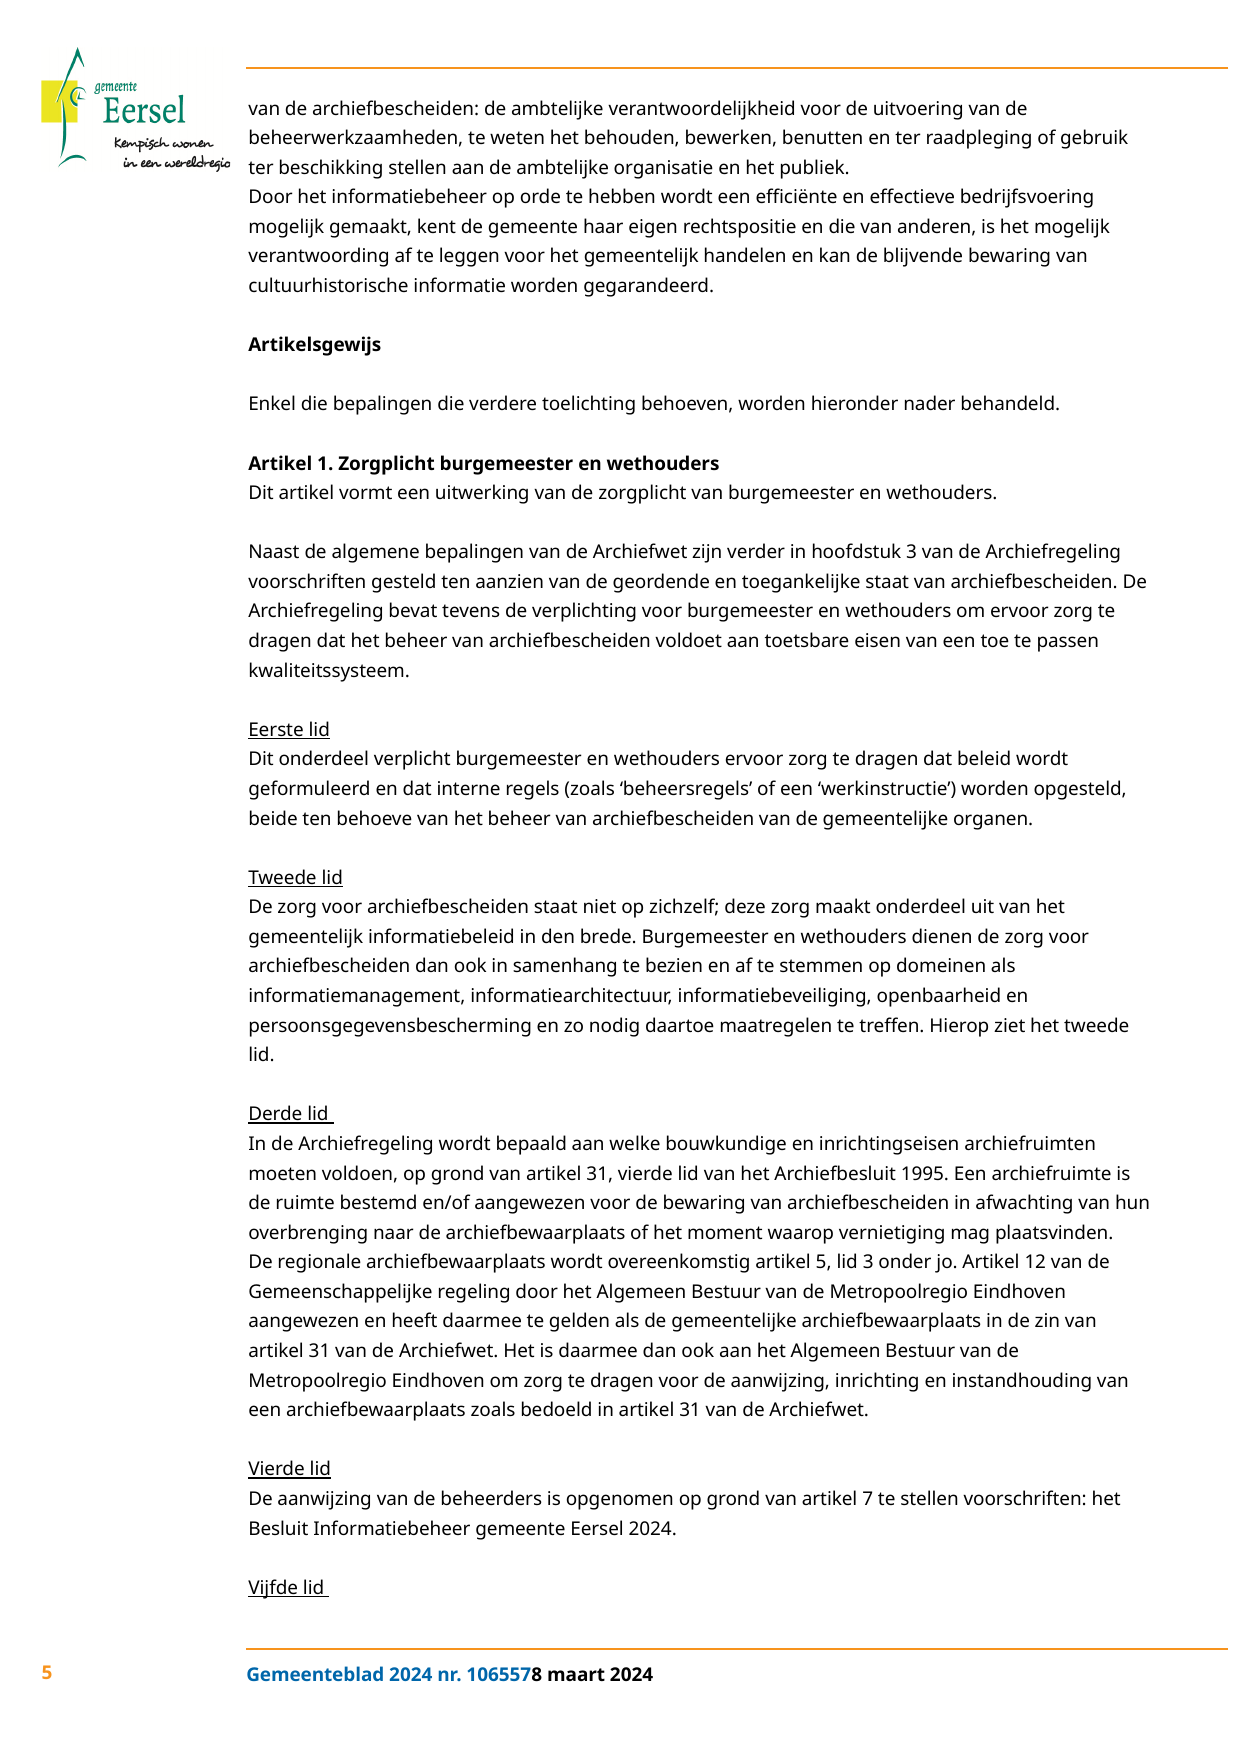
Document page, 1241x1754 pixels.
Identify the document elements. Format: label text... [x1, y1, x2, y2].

text Dit artikel vormt een uitwerking van de zorgplicht van burgemeester en wethouders. [248, 479, 1152, 505]
text Dit onderdeel verplicht burgemeester en wethouders ervoor zorg te dragen dat beleid wordt geformuleerd en dat interne regels (zoals ‘beheersregels’ of een ‘werkinstructie’) worden opgesteld, beide ten behoeve van het beheer van archiefbescheiden van de gemeentelijke organen. [248, 746, 1152, 831]
text De regionale archiefbewaarplaats wordt overeenkomstig artikel 5, lid 3 onder jo. Artikel 12 van de Gemeenschappelijke regeling door het Algemeen Bestuur van de Metropoolregio Eindhoven aangewezen en heeft daarmee te gelden als de gemeentelijke archiefbewaarplaats in de zin van artikel 31 van de Archiefwet. Het is daarmee dan ook aan het Algemeen Bestuur van de Metropoolregio Eindhoven om zorg te dragen voor de aanwijzing, inrichting en instandhouding van een archiefbewaarplaats zoals bedoeld in artikel 31 van de Archiefwet. [248, 1248, 1152, 1422]
text In de Archiefregeling wordt bepaald aan welke bouwkundige en inrichtingseisen archiefruimten moeten voldoen, op grond van artikel 31, vierde lid van het Archiefbesluit 1995. Een archiefruimte is de ruimte bestemd en/of aangewezen voor de bewaring van archiefbescheiden in afwachting van hun overbrenging naar de archiefbewaarplaats of het moment waarop vernietiging mag plaatsvinden. [248, 1130, 1152, 1245]
text De aanwijzing van de beheerders is opgenomen op grond van artikel 7 te stellen voorschriften: het Besluit Informatiebeheer gemeente Eersel 2024. [248, 1485, 1152, 1541]
text Naast de algemene bepalingen van de Archiefwet zijn verder in hoofdstuk 3 van de Archiefregeling voorschriften gesteld ten aanzien van de geordende en toegankelijke staat van archiefbescheiden. De Archiefregeling bevat tevens de verplichting voor burgemeester en wethouders om ervoor zorg te dragen dat het beheer van archiefbescheiden voldoet aan toetsbare eisen van een toe te passen kwaliteitssysteem. [248, 538, 1152, 683]
text Tweede lid [248, 864, 1152, 890]
text Enkel die bepalingen die verdere toelichting behoeven, worden hieronder nader behandeld. [248, 391, 1152, 416]
text van de archiefbescheiden: de ambtelijke verantwoordelijkheid voor de uitvoering van de beheerwerkzaamheden, te weten het behouden, bewerken, benutten en ter raadpleging of gebruik ter beschikking stellen aan de ambtelijke organisatie en het publiek. [248, 95, 1152, 180]
text Vijfde lid [248, 1574, 1152, 1600]
text Vierde lid [248, 1456, 1152, 1481]
text Artikel 1. Zorgplicht burgemeester en wethouders [248, 450, 1152, 476]
text Eerste lid [248, 716, 1152, 742]
text De zorg voor archiefbescheiden staat niet op zichzelf; deze zorg maakt onderdeel uit van het gemeentelijk informatiebeleid in den brede. Burgemeester en wethouders dienen de zorg voor archiefbescheiden dan ook in samenhang te bezien en af te stemmen op domeinen als informatiemanagement, informatiearchitectuur, informatiebeveiliging, openbaarheid en persoonsgegevensbescherming en zo nodig daartoe maatregelen te treffen. Hierop ziet het tweede lid. [248, 893, 1152, 1067]
text Derde lid [248, 1101, 1152, 1126]
text Artikelsgewijs [248, 331, 1152, 357]
picture [41, 47, 231, 172]
text Door het informatiebeheer op orde te hebben wordt een efficiënte en effectieve bedrijfsvoering mogelijk gemaakt, kent de gemeente haar eigen rechtspositie en die van anderen, is het mogelijk verantwoording af te leggen voor het gemeentelijk handelen en kan de blijvende bewaring van cultuurhistorische informatie worden gegarandeerd. [248, 183, 1152, 298]
